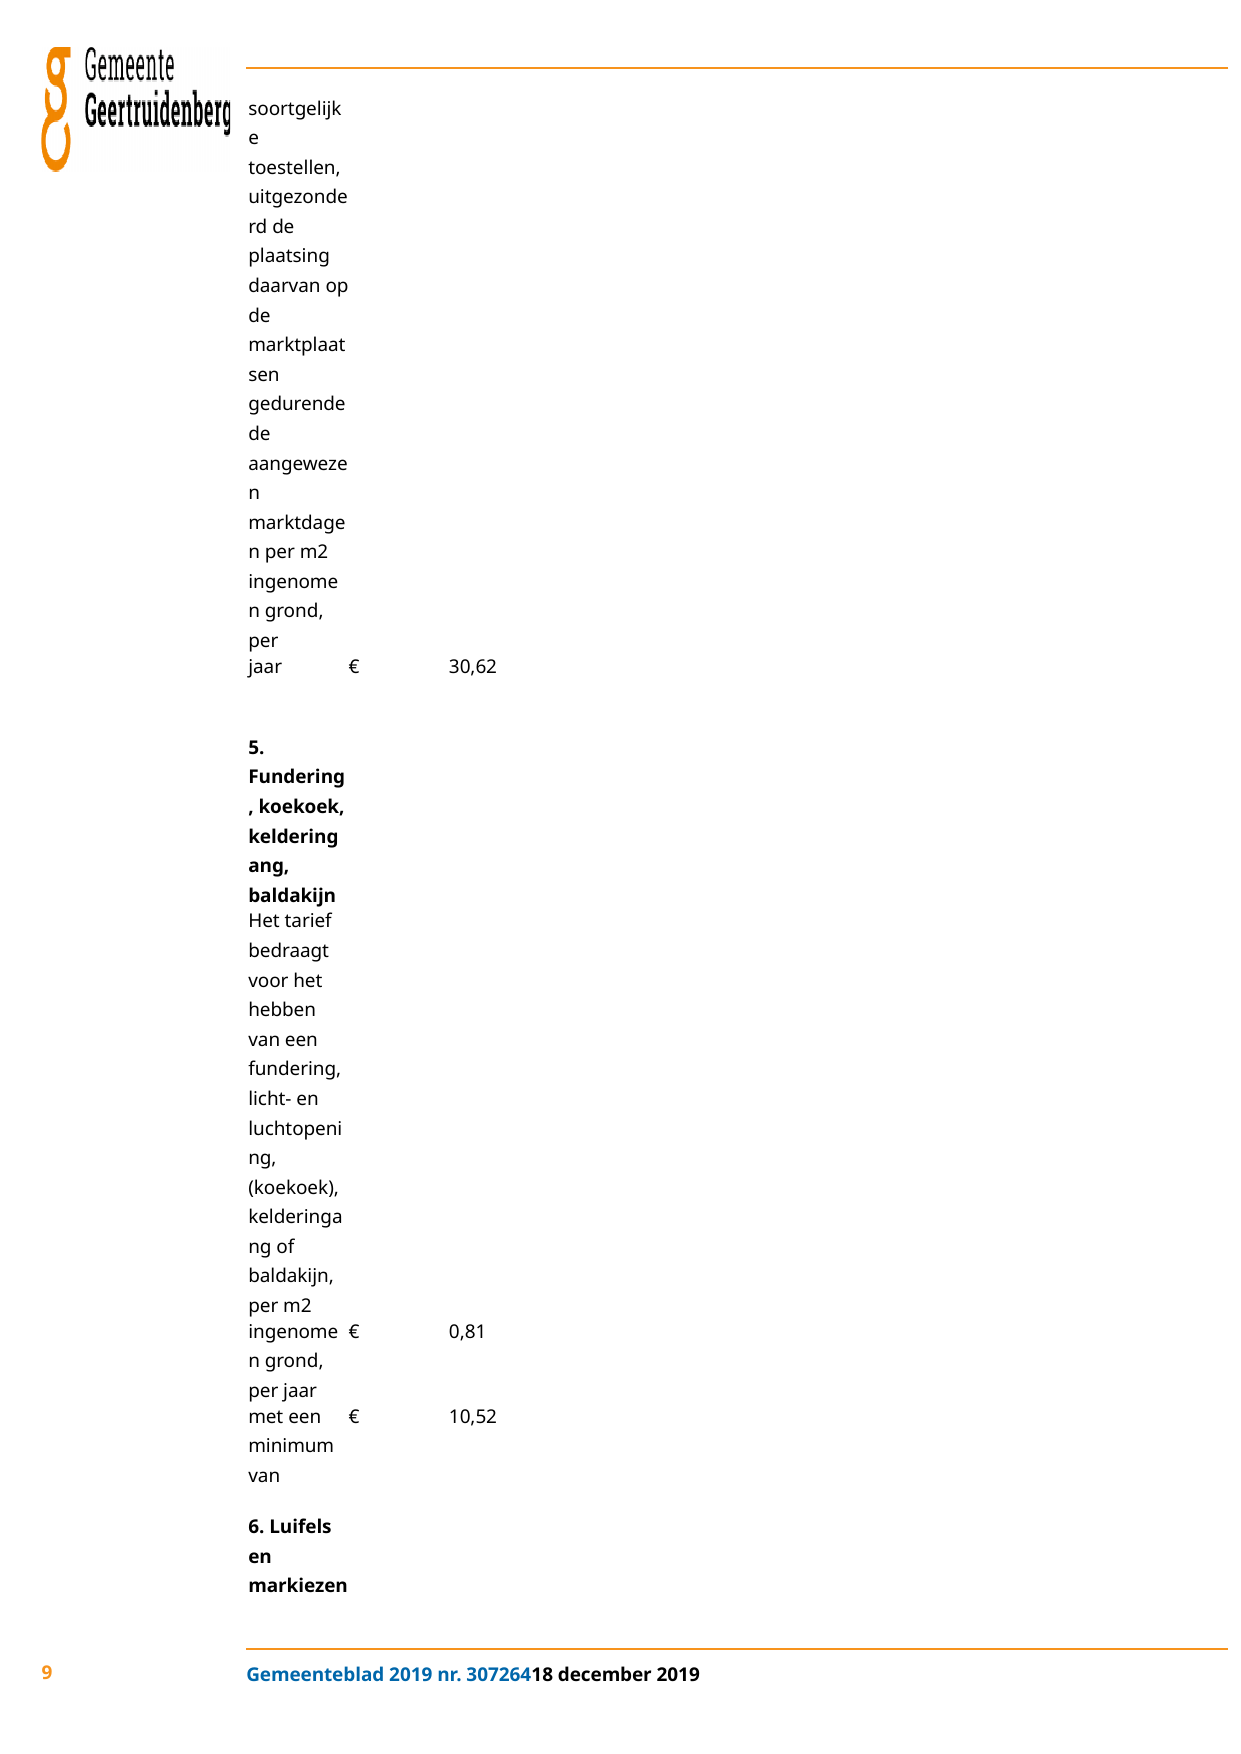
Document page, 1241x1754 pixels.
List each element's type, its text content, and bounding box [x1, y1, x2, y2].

table_cell soortgelijke toestellen, uitgezonderd de plaatsing daarvan op de marktplaatsen gedurende de aangewezen marktdagen per m2 ingenomen grond, per [248, 95, 348, 653]
table_cell [449, 708, 549, 734]
table_cell [348, 1488, 449, 1513]
table_cell [449, 908, 549, 1318]
table_cell [348, 734, 449, 908]
table_cell met een minimum van [248, 1403, 348, 1488]
table_cell [248, 708, 348, 734]
table_cell [449, 734, 549, 908]
picture [41, 47, 231, 172]
table_cell 5. Fundering, koekoek, kelderingang, baldakijn [248, 734, 348, 908]
table_cell 6. Luifels en markiezen [248, 1514, 348, 1598]
table_cell ingenomen grond, per jaar [248, 1318, 348, 1403]
table_cell 10,52 [449, 1403, 549, 1488]
table_cell € [348, 1318, 449, 1403]
table_cell [449, 95, 549, 653]
table_cell € [348, 1403, 449, 1488]
table_cell [348, 708, 449, 734]
table_cell Het tarief bedraagt voor het hebben van een fundering, licht- en luchtopening, (koekoek), kelderingang of baldakijn, per m2 [248, 908, 348, 1318]
table_cell 0,81 [449, 1318, 549, 1403]
table_cell [348, 95, 449, 653]
table_cell [348, 1514, 449, 1598]
table_cell [449, 1514, 549, 1598]
table_cell [449, 1488, 549, 1513]
table_cell 30,62 [449, 653, 549, 708]
table_cell € [348, 653, 449, 708]
table_cell [348, 908, 449, 1318]
table_cell jaar [248, 653, 348, 708]
table_cell [248, 1488, 348, 1513]
